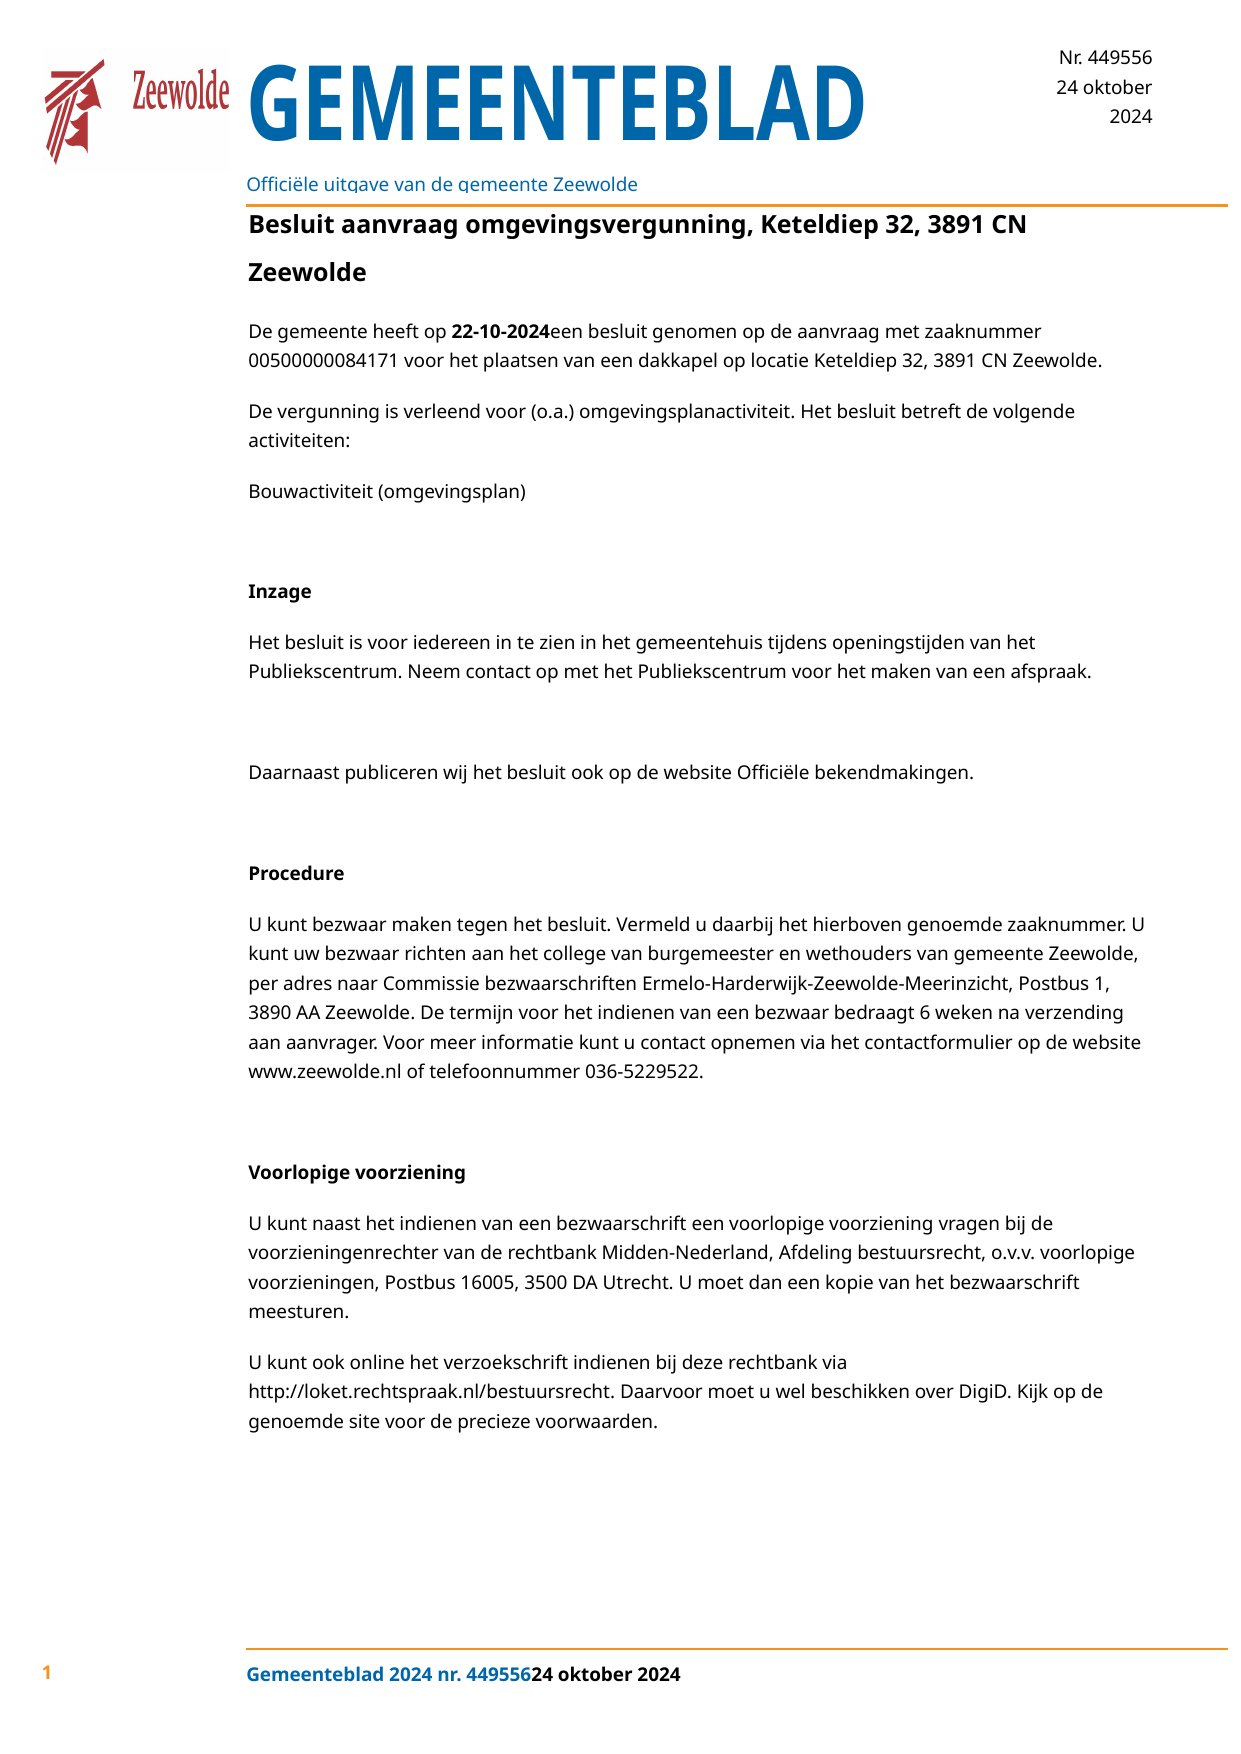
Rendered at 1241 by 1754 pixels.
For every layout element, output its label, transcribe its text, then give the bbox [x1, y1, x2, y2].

text Besluit aanvraag omgevingsvergunning, Keteldiep 32, 3891 CN Zeewolde [248, 207, 1152, 288]
text U kunt bezwaar maken tegen het besluit. Vermeld u daarbij het hierboven genoemde zaaknummer. U kunt uw bezwaar richten aan het college van burgemeester en wethouders van gemeente Zeewolde, per adres naar Commissie bezwaarschriften Ermelo-Harderwijk-Zeewolde-Meerinzicht, Postbus 1, 3890 AA Zeewolde. De termijn voor het indienen van een bezwaar bedraagt 6 weken na verzending aan aanvrager. Voor meer informatie kunt u contact opnemen via het contactformulier op de website www.zeewolde.nl of telefoonnummer 036-5229522. [248, 911, 1152, 1084]
text Het besluit is voor iedereen in te zien in het gemeentehuis tijdens openingstijden van het Publiekscentrum. Neem contact op met het Publiekscentrum voor het maken van een afspraak. [248, 629, 1152, 684]
text U kunt ook online het verzoekschrift indienen bij deze rechtbank via http://loket.rechtspraak.nl/bestuursrecht. Daarvoor moet u wel beschikken over DigiD. Kijk op de genoemde site voor de precieze voorwaarden. [248, 1349, 1152, 1434]
text Daarnaast publiceren wij het besluit ook op de website Officiële bekendmakingen. [248, 759, 1152, 785]
text Procedure [248, 860, 1152, 886]
picture [41, 47, 231, 172]
text Bouwactiviteit (omgevingsplan) [248, 478, 1152, 504]
text Inzage [248, 579, 1152, 604]
text U kunt naast het indienen van een bezwaarschrift een voorlopige voorziening vragen bij de voorzieningenrechter van de rechtbank Midden-Nederland, Afdeling bestuursrecht, o.v.v. voorlopige voorzieningen, Postbus 16005, 3500 DA Utrecht. U moet dan een kopie van het bezwaarschrift meesturen. [248, 1210, 1152, 1324]
text De gemeente heeft op 22-10-2024een besluit genomen op de aanvraag met zaaknummer 00500000084171 voor het plaatsen van een dakkapel op locatie Keteldiep 32, 3891 CN Zeewolde. [248, 318, 1152, 373]
text De vergunning is verleend voor (o.a.) omgevingsplanactiviteit. Het besluit betreft de volgende activiteiten: [248, 398, 1152, 453]
text Voorlopige voorziening [248, 1159, 1152, 1185]
